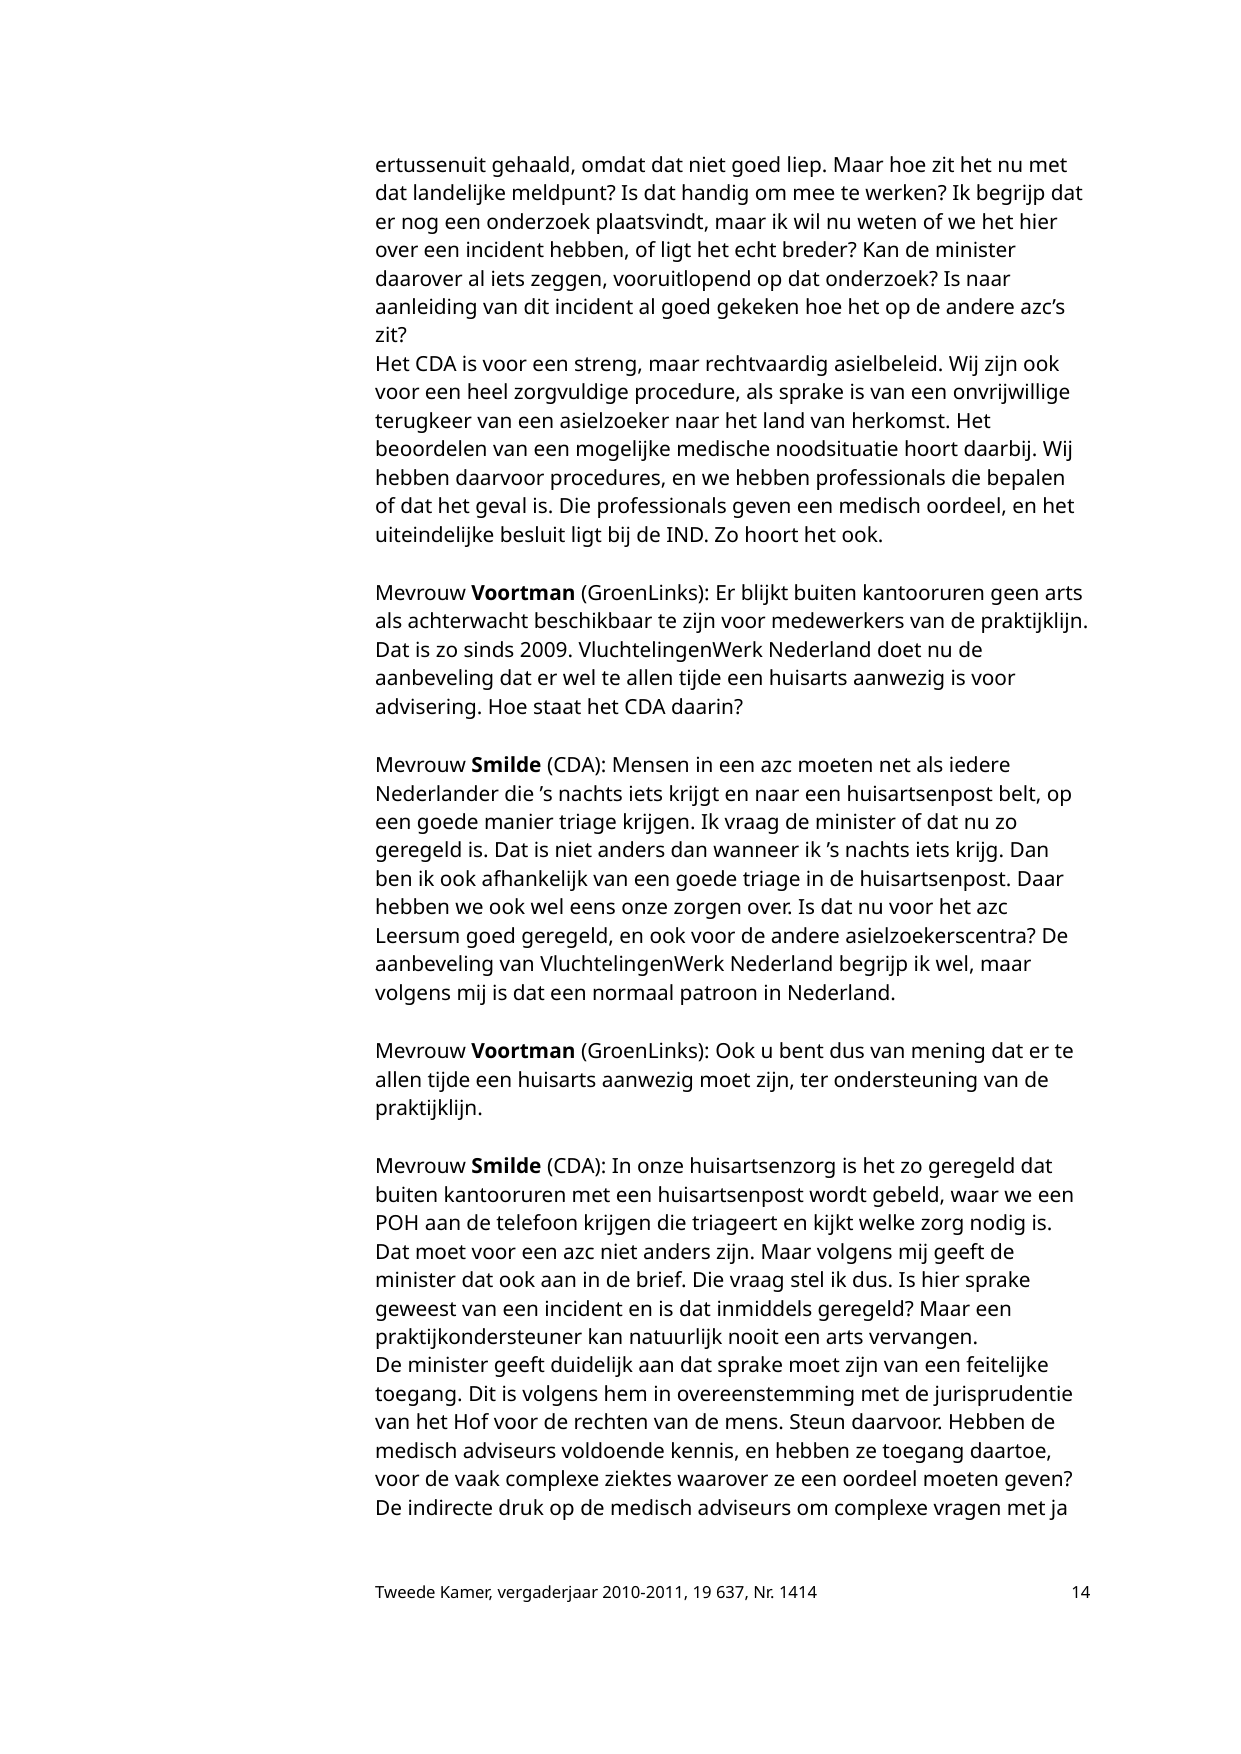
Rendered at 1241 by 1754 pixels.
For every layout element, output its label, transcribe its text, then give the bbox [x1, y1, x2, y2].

text De minister geeft duidelijk aan dat sprake moet zijn van een feitelijke toegang. Dit is volgens hem in overeenstemming met de jurisprudentie van het Hof voor de rechten van de mens. Steun daarvoor. Hebben de medisch adviseurs voldoende kennis, en hebben ze toegang daartoe, voor de vaak complexe ziektes waarover ze een oordeel moeten geven? De indirecte druk op de medisch adviseurs om complexe vragen met ja [375, 1351, 1090, 1521]
text Mevrouw Smilde (CDA): In onze huisartsenzorg is het zo geregeld dat buiten kantooruren met een huisartsenpost wordt gebeld, waar we een POH aan de telefoon krijgen die triageert en kijkt welke zorg nodig is. Dat moet voor een azc niet anders zijn. Maar volgens mij geeft de minister dat ook aan in de brief. Die vraag stel ik dus. Is hier sprake geweest van een incident en is dat inmiddels geregeld? Maar een praktijkondersteuner kan natuurlijk nooit een arts vervangen. [375, 1152, 1090, 1351]
text Het CDA is voor een streng, maar rechtvaardig asielbeleid. Wij zijn ook voor een heel zorgvuldige procedure, als sprake is van een onvrijwillige terugkeer van een asielzoeker naar het land van herkomst. Het beoordelen van een mogelijke medische noodsituatie hoort daarbij. Wij hebben daarvoor procedures, en we hebben professionals die bepalen of dat het geval is. Die professionals geven een medisch oordeel, en het uiteindelijke besluit ligt bij de IND. Zo hoort het ook. [375, 349, 1090, 548]
text ertussenuit gehaald, omdat dat niet goed liep. Maar hoe zit het nu met dat landelijke meldpunt? Is dat handig om mee te werken? Ik begrijp dat er nog een onderzoek plaatsvindt, maar ik wil nu weten of we het hier over een incident hebben, of ligt het echt breder? Kan de minister daarover al iets zeggen, vooruitlopend op dat onderzoek? Is naar aanleiding van dit incident al goed gekeken hoe het op de andere azc’s zit? [375, 150, 1090, 349]
text Mevrouw Smilde (CDA): Mensen in een azc moeten net als iedere Nederlander die ’s nachts iets krijgt en naar een huisartsenpost belt, op een goede manier triage krijgen. Ik vraag de minister of dat nu zo geregeld is. Dat is niet anders dan wanneer ik ’s nachts iets krijg. Dan ben ik ook afhankelijk van een goede triage in de huisartsenpost. Daar hebben we ook wel eens onze zorgen over. Is dat nu voor het azc Leersum goed geregeld, en ook voor de andere asielzoekerscentra? De aanbeveling van VluchtelingenWerk Nederland begrijp ik wel, maar volgens mij is dat een normaal patroon in Nederland. [375, 750, 1090, 1006]
text Mevrouw Voortman (GroenLinks): Er blijkt buiten kantooruren geen arts als achterwacht beschikbaar te zijn voor medewerkers van de praktijklijn. Dat is zo sinds 2009. VluchtelingenWerk Nederland doet nu de aanbeveling dat er wel te allen tijde een huisarts aanwezig is voor advisering. Hoe staat het CDA daarin? [375, 578, 1090, 720]
text Mevrouw Voortman (GroenLinks): Ook u bent dus van mening dat er te allen tijde een huisarts aanwezig moet zijn, ter ondersteuning van de praktijklijn. [375, 1036, 1090, 1122]
